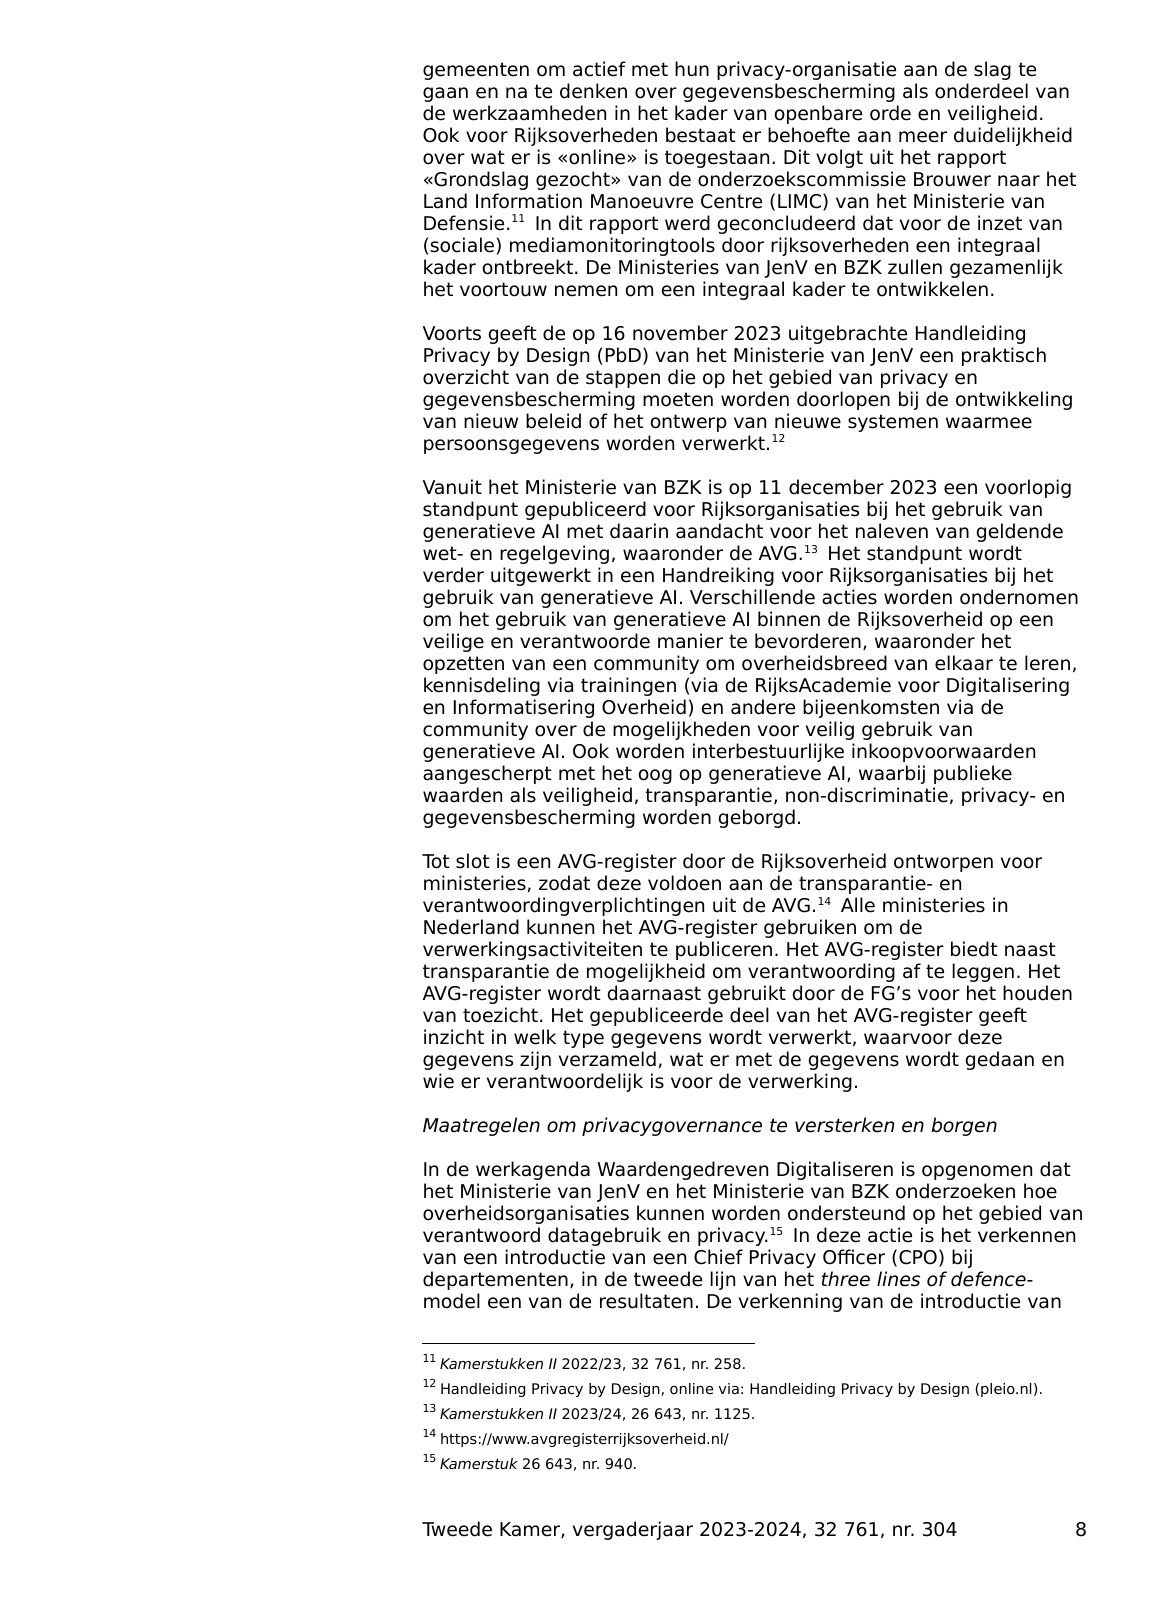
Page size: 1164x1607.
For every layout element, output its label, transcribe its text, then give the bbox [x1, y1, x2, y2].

text Kamerstuk 26 643, nr. 940. [422, 1452, 1087, 1474]
text Handleiding Privacy by Design, online via: Handleiding Privacy by Design (pleio.nl). [422, 1377, 1087, 1399]
subtitle Maatregelen om privacygovernance te versterken en borgen [422, 1115, 1087, 1137]
text gemeenten om actief met hun privacy-organisatie aan de slag te gaan en na te denken over gegevensbescherming als onderdeel van de werkzaamheden in het kader van openbare orde en veiligheid. Ook voor Rijksoverheden bestaat er behoefte aan meer duidelijkheid over wat er is «online» is toegestaan. Dit volgt uit het rapport «Grondslag gezocht» van de onderzoekscommissie Brouwer naar het Land Information Manoeuvre Centre (LIMC) van het Ministerie van Defensie. In dit rapport werd geconcludeerd dat voor de inzet van (sociale) mediamonitoringtools door rijksoverheden een integraal kader ontbreekt. De Ministeries van JenV en BZK zullen gezamenlijk het voortouw nemen om een integraal kader te ontwikkelen. [422, 59, 1087, 301]
text https://www.avgregisterrijksoverheid.nl/ [422, 1427, 1087, 1449]
text Kamerstukken II 2023/24, 26 643, nr. 1125. [422, 1402, 1087, 1424]
text In de werkagenda Waardengedreven Digitaliseren is opgenomen dat het Ministerie van JenV en het Ministerie van BZK onderzoeken hoe overheidsorganisaties kunnen worden ondersteund op het gebied van verantwoord datagebruik en privacy. In deze actie is het verkennen van een introductie van een Chief Privacy Officer (CPO) bij departementen, in de tweede lijn van het three lines of defence-model een van de resultaten. De verkenning van de introductie van [422, 1159, 1087, 1313]
text Vanuit het Ministerie van BZK is op 11 december 2023 een voorlopig standpunt gepubliceerd voor Rijksorganisaties bij het gebruik van generatieve AI met daarin aandacht voor het naleven van geldende wet- en regelgeving, waaronder de AVG. Het standpunt wordt verder uitgewerkt in een Handreiking voor Rijksorganisaties bij het gebruik van generatieve AI. Verschillende acties worden ondernomen om het gebruik van generatieve AI binnen de Rijksoverheid op een veilige en verantwoorde manier te bevorderen, waaronder het opzetten van een community om overheidsbreed van elkaar te leren, kennisdeling via trainingen (via de RijksAcademie voor Digitalisering en Informatisering Overheid) en andere bijeenkomsten via de community over de mogelijkheden voor veilig gebruik van generatieve AI. Ook worden interbestuurlijke inkoopvoorwaarden aangescherpt met het oog op generatieve AI, waarbij publieke waarden als veiligheid, transparantie, non-discriminatie, privacy- en gegevensbescherming worden geborgd. [422, 477, 1087, 829]
text Tot slot is een AVG-register door de Rijksoverheid ontworpen voor ministeries, zodat deze voldoen aan de transparantie- en verantwoordingverplichtingen uit de AVG. Alle ministeries in Nederland kunnen het AVG-register gebruiken om de verwerkingsactiviteiten te publiceren. Het AVG-register biedt naast transparantie de mogelijkheid om verantwoording af te leggen. Het AVG-register wordt daarnaast gebruikt door de FG’s voor het houden van toezicht. Het gepubliceerde deel van het AVG-register geeft inzicht in welk type gegevens wordt verwerkt, waarvoor deze gegevens zijn verzameld, wat er met de gegevens wordt gedaan en wie er verantwoordelijk is voor de verwerking. [422, 851, 1087, 1093]
text Voorts geeft de op 16 november 2023 uitgebrachte Handleiding Privacy by Design (PbD) van het Ministerie van JenV een praktisch overzicht van de stappen die op het gebied van privacy en gegevensbescherming moeten worden doorlopen bij de ontwikkeling van nieuw beleid of het ontwerp van nieuwe systemen waarmee persoonsgegevens worden verwerkt. [422, 323, 1087, 455]
text Kamerstukken II 2022/23, 32 761, nr. 258. [422, 1352, 1087, 1374]
